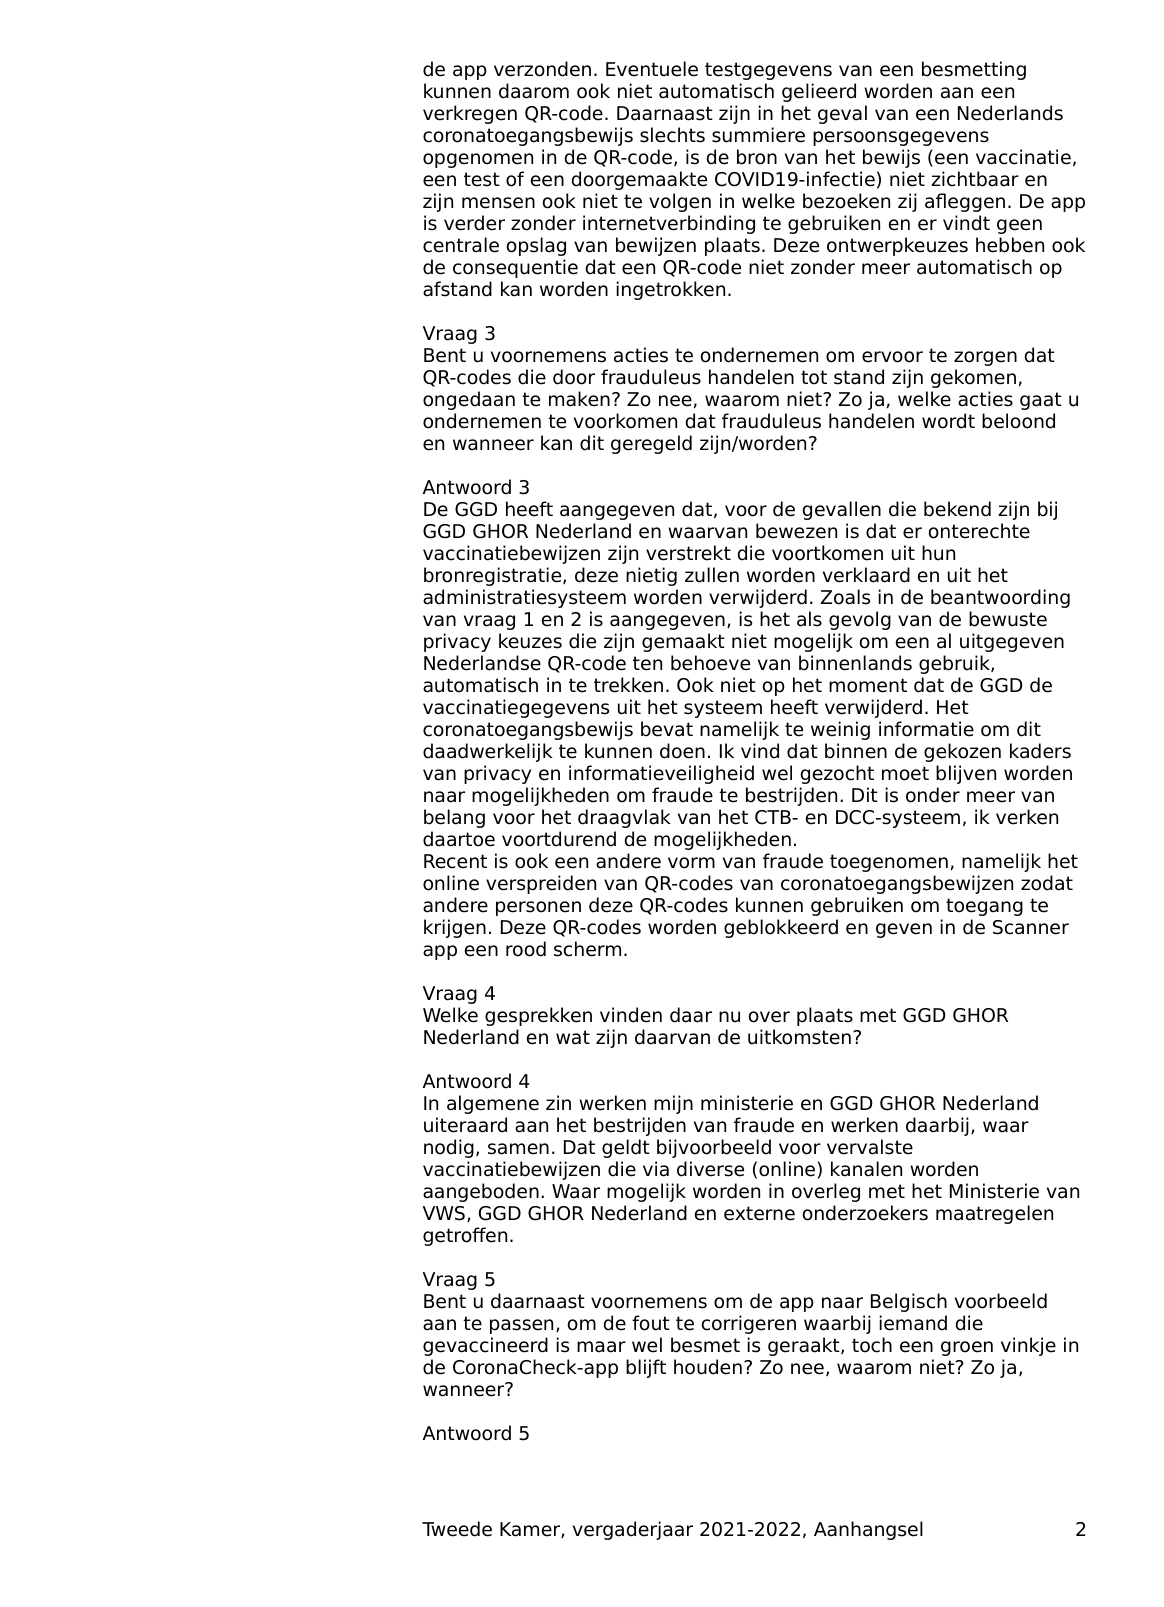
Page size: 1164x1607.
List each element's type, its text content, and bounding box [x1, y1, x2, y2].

text Welke gesprekken vinden daar nu over plaats met GGD GHOR Nederland en wat zijn daarvan de uitkomsten? [422, 1005, 1087, 1049]
text Antwoord 5 [422, 1423, 1087, 1445]
text de app verzonden. Eventuele testgegevens van een besmetting kunnen daarom ook niet automatisch gelieerd worden aan een verkregen QR-code. Daarnaast zijn in het geval van een Nederlands coronatoegangsbewijs slechts summiere persoonsgegevens opgenomen in de QR-code, is de bron van het bewijs (een vaccinatie, een test of een doorgemaakte COVID19-infectie) niet zichtbaar en zijn mensen ook niet te volgen in welke bezoeken zij afleggen. De app is verder zonder internetverbinding te gebruiken en er vindt geen centrale opslag van bewijzen plaats. Deze ontwerpkeuzes hebben ook de consequentie dat een QR-code niet zonder meer automatisch op afstand kan worden ingetrokken. [422, 59, 1087, 301]
text Antwoord 4 [422, 1071, 1087, 1093]
text In algemene zin werken mijn ministerie en GGD GHOR Nederland uiteraard aan het bestrijden van fraude en werken daarbij, waar nodig, samen. Dat geldt bijvoorbeeld voor vervalste vaccinatiebewijzen die via diverse (online) kanalen worden aangeboden. Waar mogelijk worden in overleg met het Ministerie van VWS, GGD GHOR Nederland en externe onderzoekers maatregelen getroffen. [422, 1093, 1087, 1247]
text Bent u voornemens acties te ondernemen om ervoor te zorgen dat QR-codes die door frauduleus handelen tot stand zijn gekomen, ongedaan te maken? Zo nee, waarom niet? Zo ja, welke acties gaat u ondernemen te voorkomen dat frauduleus handelen wordt beloond en wanneer kan dit geregeld zijn/worden? [422, 345, 1087, 455]
text De GGD heeft aangegeven dat, voor de gevallen die bekend zijn bij GGD GHOR Nederland en waarvan bewezen is dat er onterechte vaccinatiebewijzen zijn verstrekt die voortkomen uit hun bronregistratie, deze nietig zullen worden verklaard en uit het administratiesysteem worden verwijderd. Zoals in de beantwoording van vraag 1 en 2 is aangegeven, is het als gevolg van de bewuste privacy keuzes die zijn gemaakt niet mogelijk om een al uitgegeven Nederlandse QR-code ten behoeve van binnenlands gebruik, automatisch in te trekken. Ook niet op het moment dat de GGD de vaccinatiegegevens uit het systeem heeft verwijderd. Het coronatoegangsbewijs bevat namelijk te weinig informatie om dit daadwerkelijk te kunnen doen. Ik vind dat binnen de gekozen kaders van privacy en informatieveiligheid wel gezocht moet blijven worden naar mogelijkheden om fraude te bestrijden. Dit is onder meer van belang voor het draagvlak van het CTB- en DCC-systeem, ik verken daartoe voortdurend de mogelijkheden. [422, 499, 1087, 851]
text Recent is ook een andere vorm van fraude toegenomen, namelijk het online verspreiden van QR-codes van coronatoegangsbewijzen zodat andere personen deze QR-codes kunnen gebruiken om toegang te krijgen. Deze QR-codes worden geblokkeerd en geven in de Scanner app een rood scherm. [422, 851, 1087, 961]
text Bent u daarnaast voornemens om de app naar Belgisch voorbeeld aan te passen, om de fout te corrigeren waarbij iemand die gevaccineerd is maar wel besmet is geraakt, toch een groen vinkje in de CoronaCheck-app blijft houden? Zo nee, waarom niet? Zo ja, wanneer? [422, 1291, 1087, 1401]
text Vraag 3 [422, 323, 1087, 345]
text Antwoord 3 [422, 477, 1087, 499]
text Vraag 4 [422, 983, 1087, 1005]
text Vraag 5 [422, 1269, 1087, 1291]
